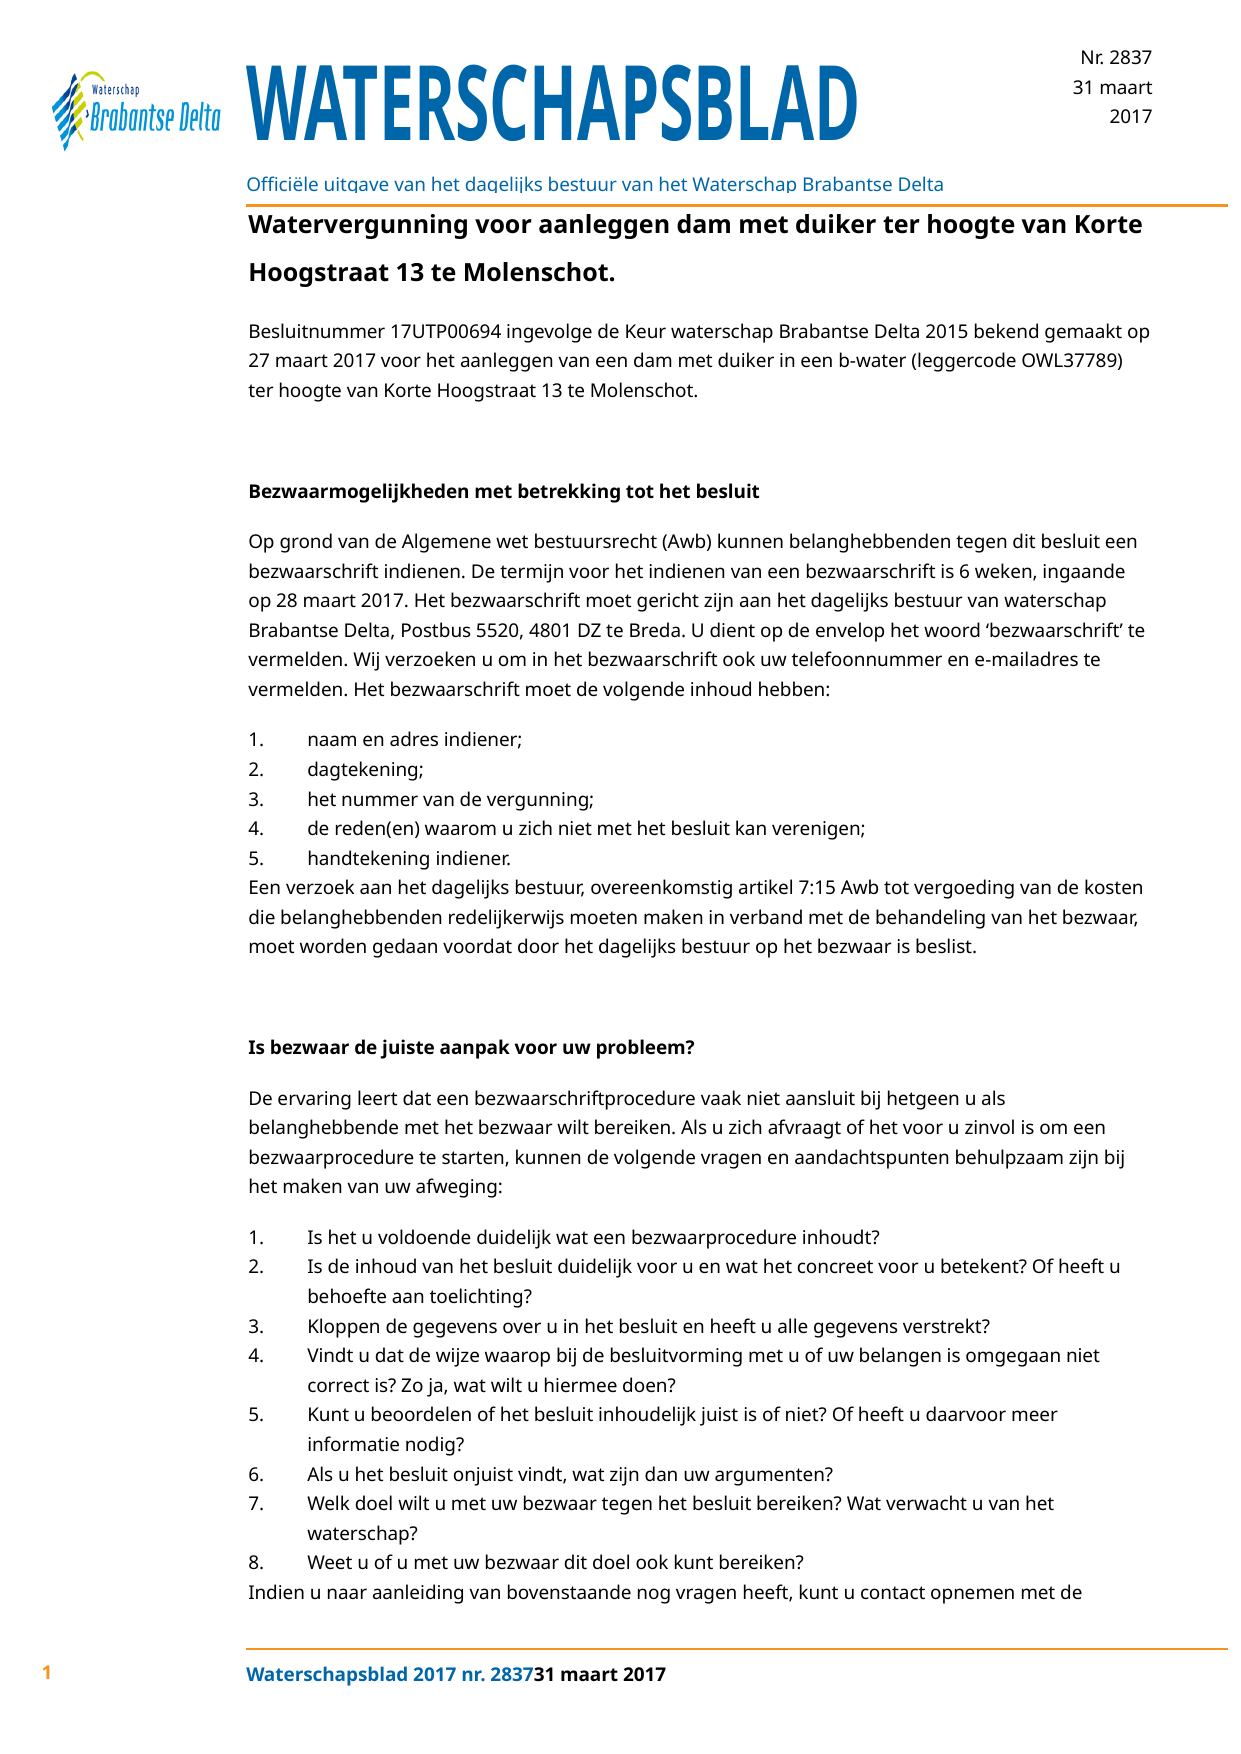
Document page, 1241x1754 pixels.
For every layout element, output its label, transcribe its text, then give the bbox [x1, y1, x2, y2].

picture [41, 47, 231, 172]
list het nummer van de vergunning; [248, 786, 1152, 812]
text Op grond van de Algemene wet bestuursrecht (Awb) kunnen belanghebbenden tegen dit besluit een bezwaarschrift indienen. De termijn voor het indienen van een bezwaarschrift is 6 weken, ingaande op 28 maart 2017. Het bezwaarschrift moet gericht zijn aan het dagelijks bestuur van waterschap Brabantse Delta, Postbus 5520, 4801 DZ te Breda. U dient op de envelop het woord ‘bezwaarschrift’ te vermelden. Wij verzoeken u om in het bezwaarschrift ook uw telefoonnummer en e‑mailadres te vermelden. Het bezwaarschrift moet de volgende inhoud hebben: [248, 528, 1152, 702]
list Weet u of u met uw bezwaar dit doel ook kunt bereiken? [248, 1549, 1152, 1575]
list de reden(en) waarom u zich niet met het besluit kan verenigen; [248, 815, 1152, 841]
list Is het u voldoende duidelijk wat een bezwaarprocedure inhoudt? [248, 1224, 1152, 1250]
text Bezwaarmogelijkheden met betrekking tot het besluit [248, 478, 1152, 504]
text De ervaring leert dat een bezwaarschriftprocedure vaak niet aansluit bij hetgeen u als belanghebbende met het bezwaar wilt bereiken. Als u zich afvraagt of het voor u zinvol is om een bezwaarprocedure te starten, kunnen de volgende vragen en aandachtspunten behulpzaam zijn bij het maken van uw afweging: [248, 1085, 1152, 1199]
list Vindt u dat de wijze waarop bij de besluitvorming met u of uw belangen is omgegaan niet correct is? Zo ja, wat wilt u hiermee doen? [248, 1342, 1152, 1398]
text Indien u naar aanleiding van bovenstaande nog vragen heeft, kunt u contact opnemen met de [248, 1579, 1152, 1605]
list Is de inhoud van het besluit duidelijk voor u en wat het concreet voor u betekent? Of heeft u behoefte aan toelichting? [248, 1254, 1152, 1309]
list Kloppen de gegevens over u in het besluit en heeft u alle gegevens verstrekt? [248, 1313, 1152, 1339]
list handtekening indiener. [248, 845, 1152, 871]
list Welk doel wilt u met uw bezwaar tegen het besluit bereiken? Wat verwacht u van het waterschap? [248, 1490, 1152, 1546]
text Is bezwaar de juiste aanpak voor uw probleem? [248, 1034, 1152, 1060]
text Besluitnummer 17UTP00694 ingevolge de Keur waterschap Brabantse Delta 2015 bekend gemaakt op 27 maart 2017 voor het aanleggen van een dam met duiker in een b-water (leggercode OWL37789) ter hoogte van Korte Hoogstraat 13 te Molenschot. [248, 318, 1152, 403]
text Een verzoek aan het dagelijks bestuur, overeenkomstig artikel 7:15 Awb tot vergoeding van de kosten die belanghebbenden redelijkerwijs moeten maken in verband met de behandeling van het bezwaar, moet worden gedaan voordat door het dagelijks bestuur op het bezwaar is beslist. [248, 874, 1152, 959]
list Kunt u beoordelen of het besluit inhoudelijk juist is of niet? Of heeft u daarvoor meer informatie nodig? [248, 1402, 1152, 1457]
list naam en adres indiener; [248, 727, 1152, 752]
list dagtekening; [248, 756, 1152, 782]
list Als u het besluit onjuist vindt, wat zijn dan uw argumenten? [248, 1461, 1152, 1487]
text Watervergunning voor aanleggen dam met duiker ter hoogte van Korte Hoogstraat 13 te Molenschot. [248, 207, 1152, 288]
